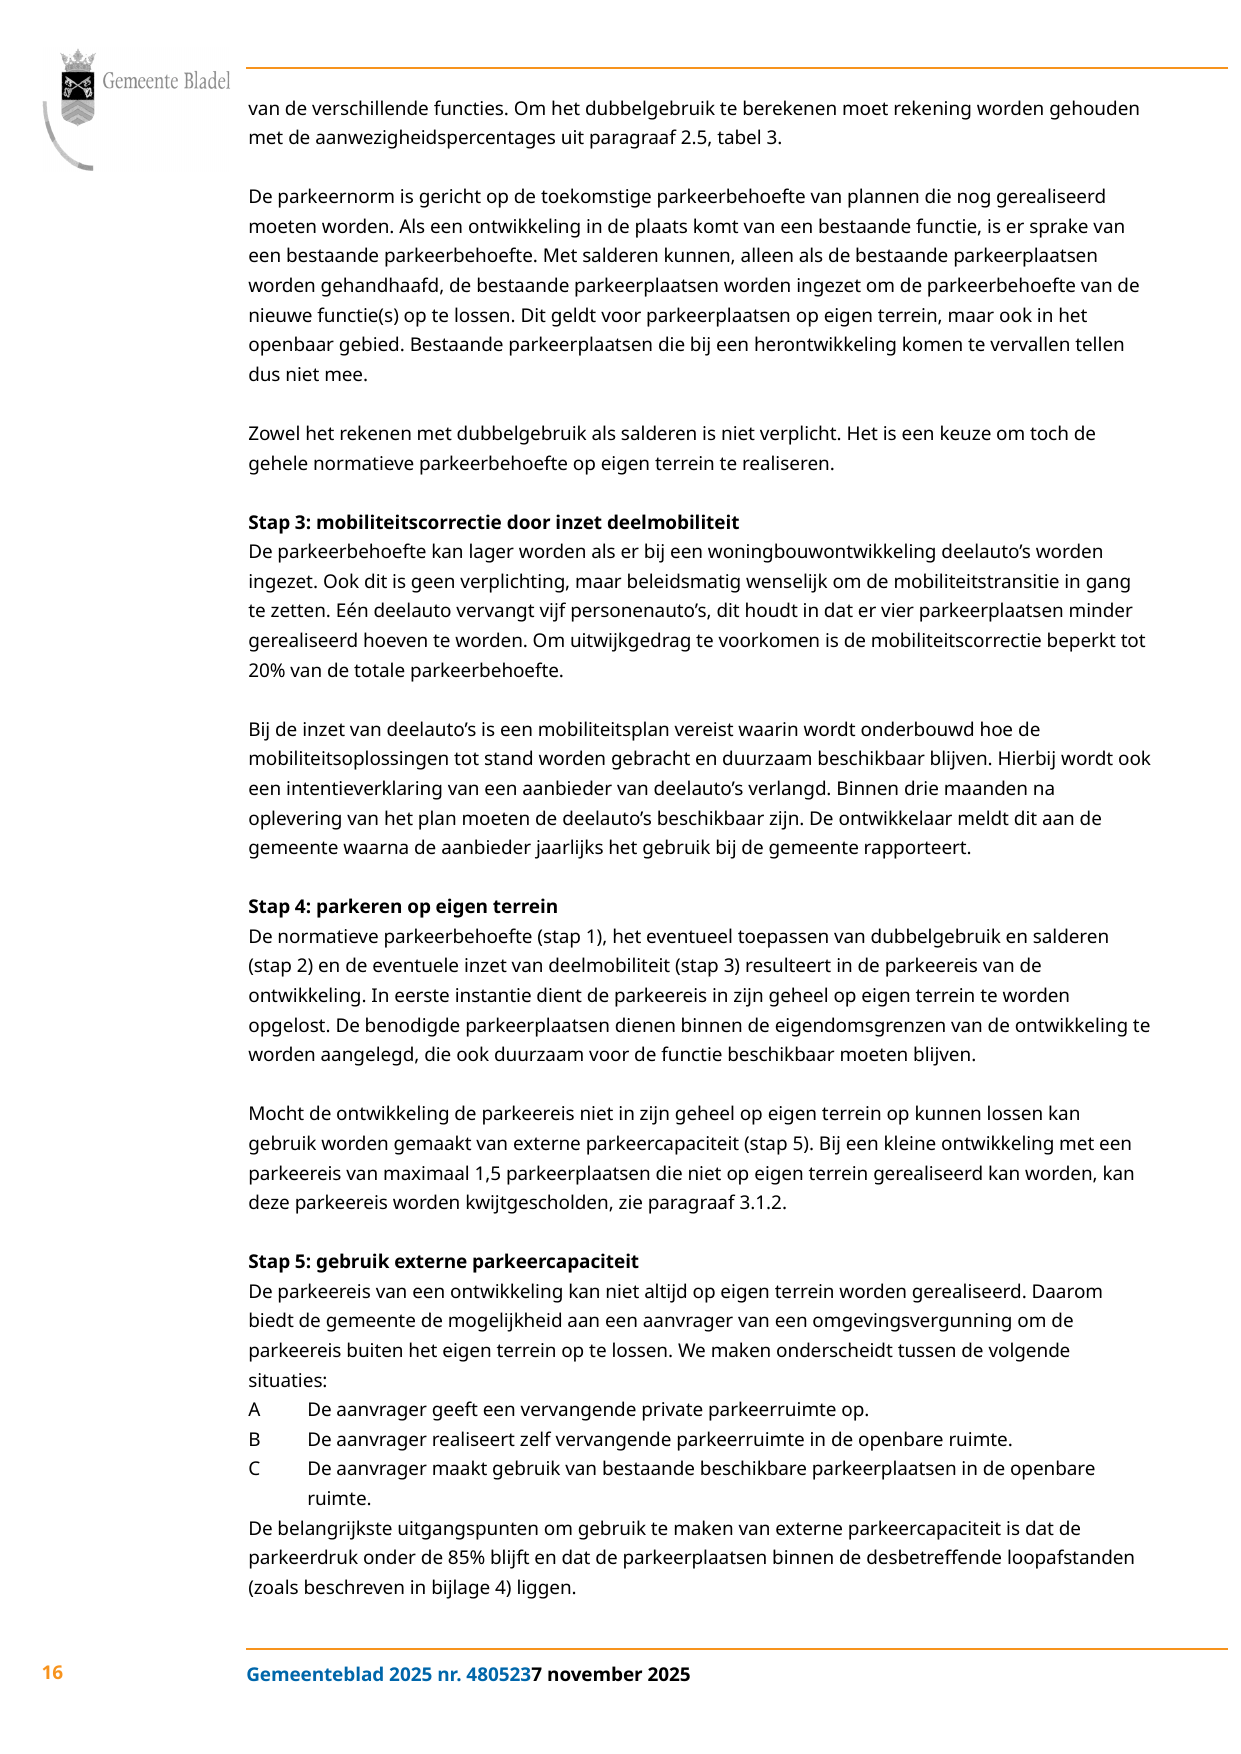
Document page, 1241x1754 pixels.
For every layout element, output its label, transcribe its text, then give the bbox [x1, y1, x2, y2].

text Stap 5: gebruik externe parkeercapaciteit [248, 1248, 1152, 1274]
text Stap 3: mobiliteitscorrectie door inzet deelmobiliteit [248, 509, 1152, 535]
text Mocht de ontwikkeling de parkeereis niet in zijn geheel op eigen terrein op kunnen lossen kan gebruik worden gemaakt van externe parkeercapaciteit (stap 5). Bij een kleine ontwikkeling met een parkeereis van maximaal 1,5 parkeerplaatsen die niet op eigen terrein gerealiseerd kan worden, kan deze parkeereis worden kwijtgescholden, zie paragraaf 3.1.2. [248, 1101, 1152, 1215]
list De aanvrager maakt gebruik van bestaande beschikbare parkeerplaatsen in de openbare ruimte. [248, 1456, 1152, 1511]
text De parkeereis van een ontwikkeling kan niet altijd op eigen terrein worden gerealiseerd. Daarom biedt de gemeente de mogelijkheid aan een aanvrager van een omgevingsvergunning om de parkeereis buiten het eigen terrein op te lossen. We maken onderscheidt tussen de volgende situaties: [248, 1278, 1152, 1393]
text van de verschillende functies. Om het dubbelgebruik te berekenen moet rekening worden gehouden met de aanwezigheidspercentages uit paragraaf 2.5, tabel 3. [248, 95, 1152, 150]
text Stap 4: parkeren op eigen terrein [248, 893, 1152, 919]
text Zowel het rekenen met dubbelgebruik als salderen is niet verplicht. Het is een keuze om toch de gehele normatieve parkeerbehoefte op eigen terrein te realiseren. [248, 420, 1152, 476]
text De parkeerbehoefte kan lager worden als er bij een woningbouwontwikkeling deelauto’s worden ingezet. Ook dit is geen verplichting, maar beleidsmatig wenselijk om de mobiliteitstransitie in gang te zetten. Eén deelauto vervangt vijf personenauto’s, dit houdt in dat er vier parkeerplaatsen minder gerealiseerd hoeven te worden. Om uitwijkgedrag te voorkomen is de mobiliteitscorrectie beperkt tot 20% van de totale parkeerbehoefte. [248, 538, 1152, 683]
text De normatieve parkeerbehoefte (stap 1), het eventueel toepassen van dubbelgebruik en salderen (stap 2) en de eventuele inzet van deelmobiliteit (stap 3) resulteert in de parkeereis van de ontwikkeling. In eerste instantie dient de parkeereis in zijn geheel op eigen terrein te worden opgelost. De benodigde parkeerplaatsen dienen binnen de eigendomsgrenzen van de ontwikkeling te worden aangelegd, die ook duurzaam voor de functie beschikbaar moeten blijven. [248, 923, 1152, 1067]
list De aanvrager geeft een vervangende private parkeerruimte op. [248, 1396, 1152, 1422]
list De aanvrager realiseert zelf vervangende parkeerruimte in de openbare ruimte. [248, 1426, 1152, 1452]
text Bij de inzet van deelauto’s is een mobiliteitsplan vereist waarin wordt onderbouwd hoe de mobiliteitsoplossingen tot stand worden gebracht en duurzaam beschikbaar blijven. Hierbij wordt ook een intentieverklaring van een aanbieder van deelauto’s verlangd. Binnen drie maanden na oplevering van het plan moeten de deelauto’s beschikbaar zijn. De ontwikkelaar meldt dit aan de gemeente waarna de aanbieder jaarlijks het gebruik bij de gemeente rapporteert. [248, 716, 1152, 860]
text De belangrijkste uitgangspunten om gebruik te maken van externe parkeercapaciteit is dat de parkeerdruk onder de 85% blijft en dat de parkeerplaatsen binnen de desbetreffende loopafstanden (zoals beschreven in bijlage 4) liggen. [248, 1515, 1152, 1600]
picture [41, 47, 231, 172]
text De parkeernorm is gericht op de toekomstige parkeerbehoefte van plannen die nog gerealiseerd moeten worden. Als een ontwikkeling in de plaats komt van een bestaande functie, is er sprake van een bestaande parkeerbehoefte. Met salderen kunnen, alleen als de bestaande parkeerplaatsen worden gehandhaafd, de bestaande parkeerplaatsen worden ingezet om de parkeerbehoefte van de nieuwe functie(s) op te lossen. Dit geldt voor parkeerplaatsen op eigen terrein, maar ook in het openbaar gebied. Bestaande parkeerplaatsen die bij een herontwikkeling komen te vervallen tellen dus niet mee. [248, 183, 1152, 387]
